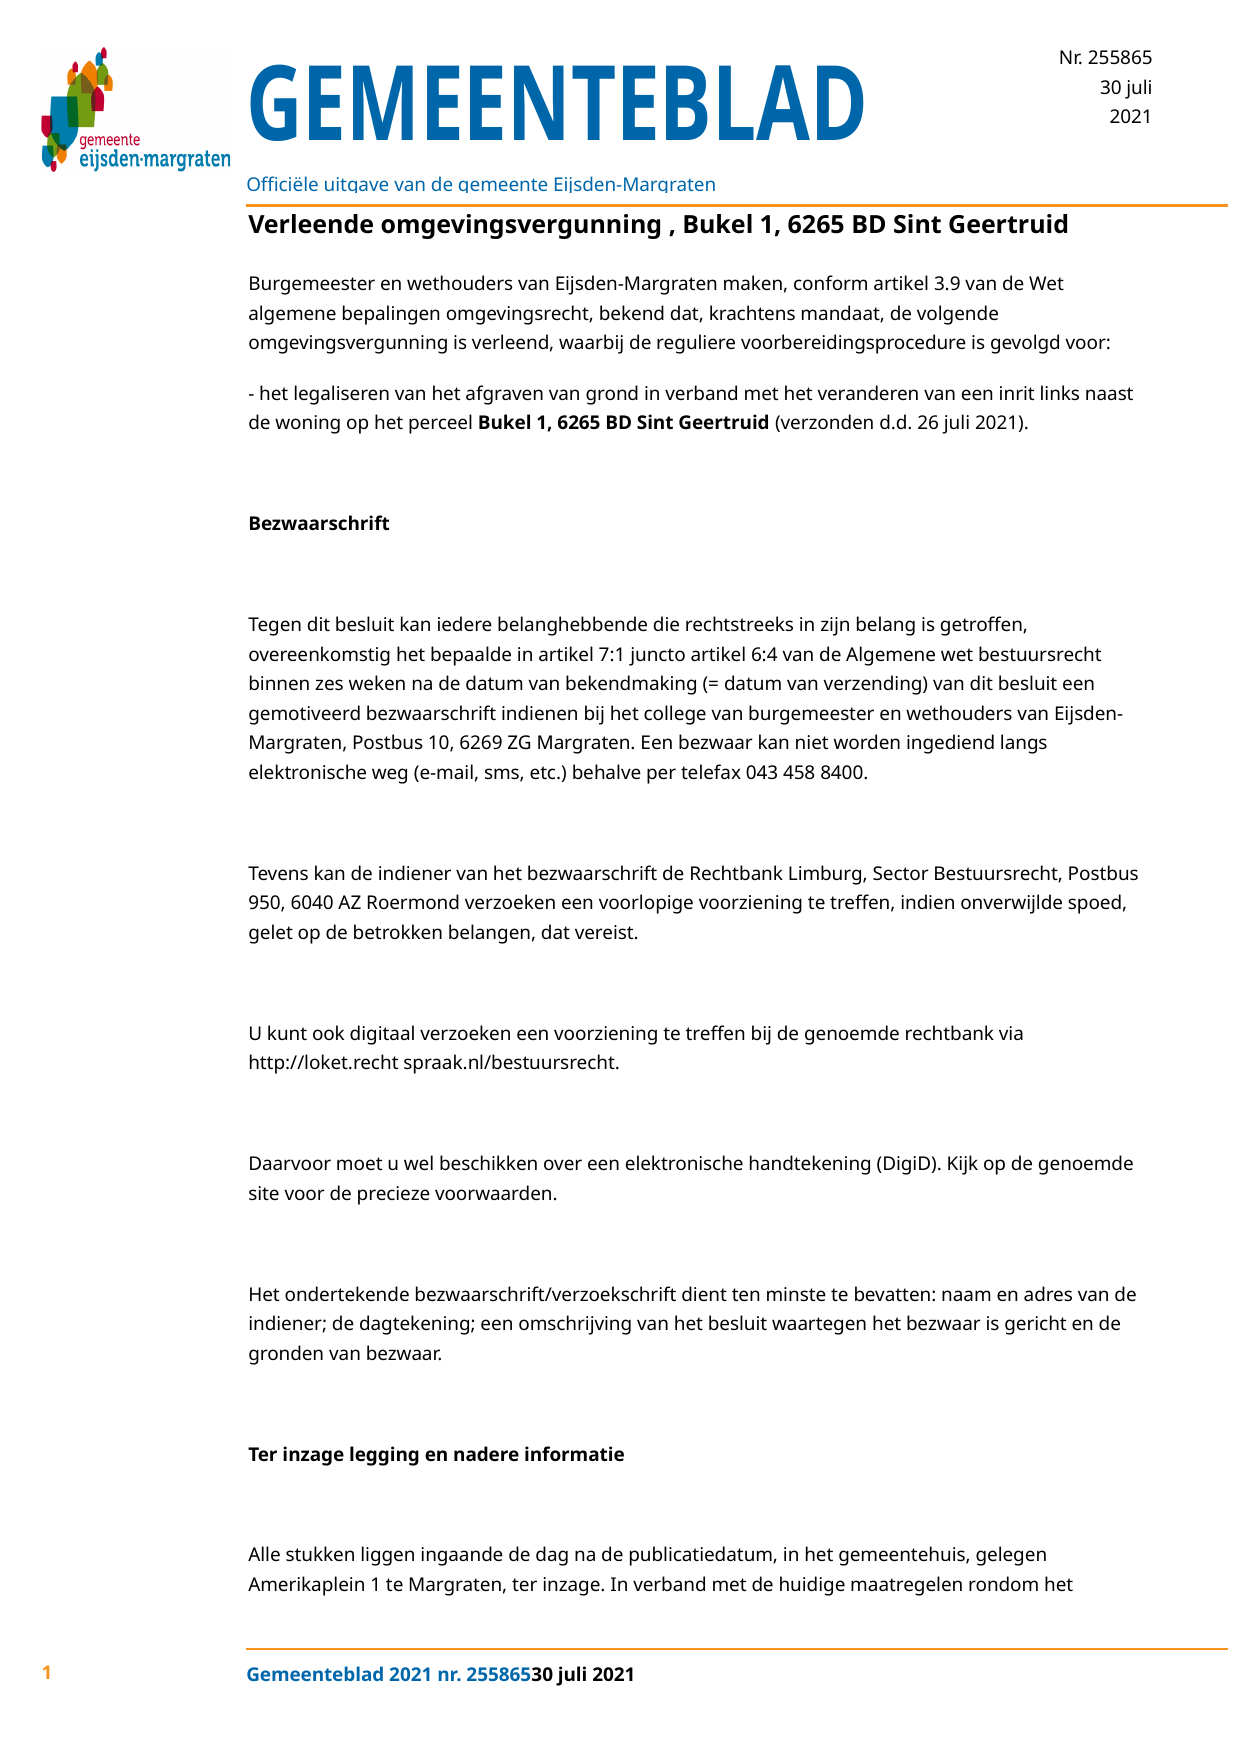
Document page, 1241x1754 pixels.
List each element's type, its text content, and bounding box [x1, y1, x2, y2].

text Het ondertekende bezwaarschrift/verzoekschrift dient ten minste te bevatten: naam en adres van de indiener; de dagtekening; een omschrijving van het besluit waartegen het bezwaar is gericht en de gronden van bezwaar. [248, 1281, 1152, 1366]
text Bezwaarschrift [248, 510, 1152, 536]
text Ter inzage legging en nadere informatie [248, 1441, 1152, 1466]
text Tevens kan de indiener van het bezwaarschrift de Rechtbank Limburg, Sector Bestuursrecht, Postbus 950, 6040 AZ Roermond verzoeken een voorlopige voorziening te treffen, indien onverwijlde spoed, gelet op de betrokken belangen, dat vereist. [248, 860, 1152, 945]
text Burgemeester en wethouders van Eijsden-Margraten maken, conform artikel 3.9 van de Wet algemene bepalingen omgevingsrecht, bekend dat, krachtens mandaat, de volgende omgevingsvergunning is verleend, waarbij de reguliere voorbereidingsprocedure is gevolgd voor: [248, 270, 1152, 355]
picture [41, 47, 231, 172]
text U kunt ook digitaal verzoeken een voorziening te treffen bij de genoemde rechtbank via http://loket.recht spraak.nl/bestuursrecht. [248, 1020, 1152, 1075]
text - het legaliseren van het afgraven van grond in verband met het veranderen van een inrit links naast de woning op het perceel Bukel 1, 6265 BD Sint Geertruid (verzonden d.d. 26 juli 2021). [248, 380, 1152, 435]
text Alle stukken liggen ingaande de dag na de publicatiedatum, in het gemeentehuis, gelegen Amerikaplein 1 te Margraten, ter inzage. In verband met de huidige maatregelen rondom het [248, 1542, 1152, 1597]
text Daarvoor moet u wel beschikken over een elektronische handtekening (DigiD). Kijk op de genoemde site voor de precieze voorwaarden. [248, 1150, 1152, 1206]
text Tegen dit besluit kan iedere belanghebbende die rechtstreeks in zijn belang is getroffen, overeenkomstig het bepaalde in artikel 7:1 juncto artikel 6:4 van de Algemene wet bestuursrecht binnen zes weken na de datum van bekendmaking (= datum van verzending) van dit besluit een gemotiveerd bezwaarschrift indienen bij het college van burgemeester en wethouders van Eijsden-Margraten, Postbus 10, 6269 ZG Margraten. Een bezwaar kan niet worden ingediend langs elektronische weg (e-mail, sms, etc.) behalve per telefax 043 458 8400. [248, 611, 1152, 785]
text Verleende omgevingsvergunning , Bukel 1, 6265 BD Sint Geertruid [248, 207, 1152, 241]
